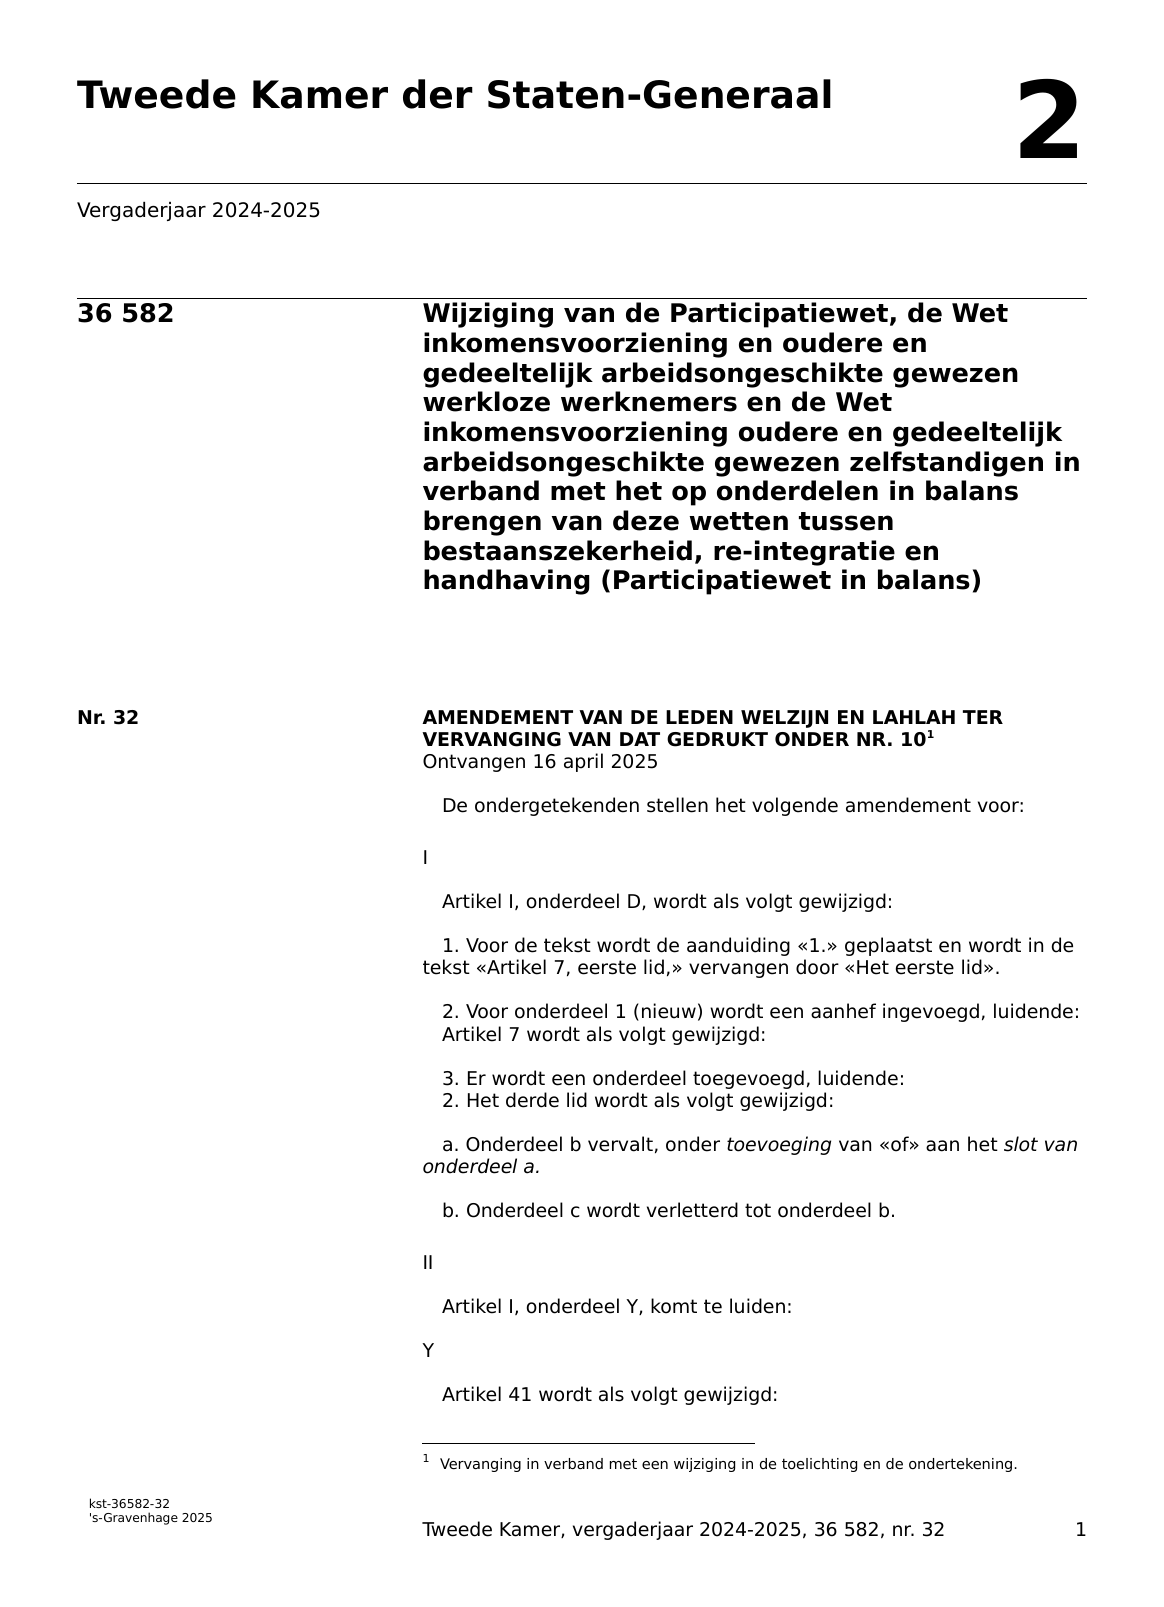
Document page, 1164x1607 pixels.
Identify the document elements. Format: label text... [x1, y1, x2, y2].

text a. Onderdeel b vervalt, onder toevoeging van «of» aan het slot van onderdeel a. [422, 1134, 1087, 1178]
subtitle II [422, 1252, 1087, 1274]
text 2. Voor onderdeel 1 (nieuw) wordt een aanhef ingevoegd, luidende: [422, 1001, 1087, 1023]
text Artikel I, onderdeel Y, komt te luiden: [422, 1296, 1087, 1318]
text 's-Gravenhage 2025 [88, 1511, 323, 1525]
text Ontvangen 16 april 2025 [422, 751, 1087, 773]
text 3. Er wordt een onderdeel toegevoegd, luidende: [422, 1068, 1087, 1089]
text Y [422, 1340, 1087, 1362]
subtitle Nr. 32 AMENDEMENT VAN DE LEDEN WELZIJN EN LAHLAH TER VERVANGING VAN DAT GEDRUKT ONDER NR. 10 [77, 707, 1087, 751]
text kst-36582-32 [88, 1497, 323, 1511]
text 2. Het derde lid wordt als volgt gewijzigd: [422, 1089, 1087, 1112]
text Artikel I, onderdeel D, wordt als volgt gewijzigd: [422, 891, 1087, 913]
subtitle 36 582 Wijziging van de Participatiewet, de Wet inkomensvoorziening en oudere en gedeeltelijk arbeidsongeschikte gewezen werkloze werknemers en de Wet inkomensvoorziening oudere en gedeeltelijk arbeidsongeschikte gewezen zelfstandigen in verband met het op onderdelen in balans brengen van deze wetten tussen bestaanszekerheid, re-integratie en handhaving (Participatiewet in balans) [77, 299, 1087, 596]
table_header Tweede Kamer der Staten-Generaal [77, 59, 886, 183]
subtitle I [422, 847, 1087, 869]
text b. Onderdeel c wordt verletterd tot onderdeel b. [422, 1200, 1087, 1222]
text Artikel 7 wordt als volgt gewijzigd: [422, 1023, 1087, 1045]
text 1. Voor de tekst wordt de aanduiding «1.» geplaatst en wordt in de tekst «Artikel 7, eerste lid,» vervangen door «Het eerste lid». [422, 935, 1087, 979]
table_header 2 [886, 59, 1087, 183]
table_cell Vergaderjaar 2024-2025 [77, 184, 1087, 298]
text Vervanging in verband met een wijziging in de toelichting en de ondertekening. [422, 1452, 1087, 1474]
text Artikel 41 wordt als volgt gewijzigd: [422, 1384, 1087, 1406]
text De ondergetekenden stellen het volgende amendement voor: [422, 795, 1087, 817]
